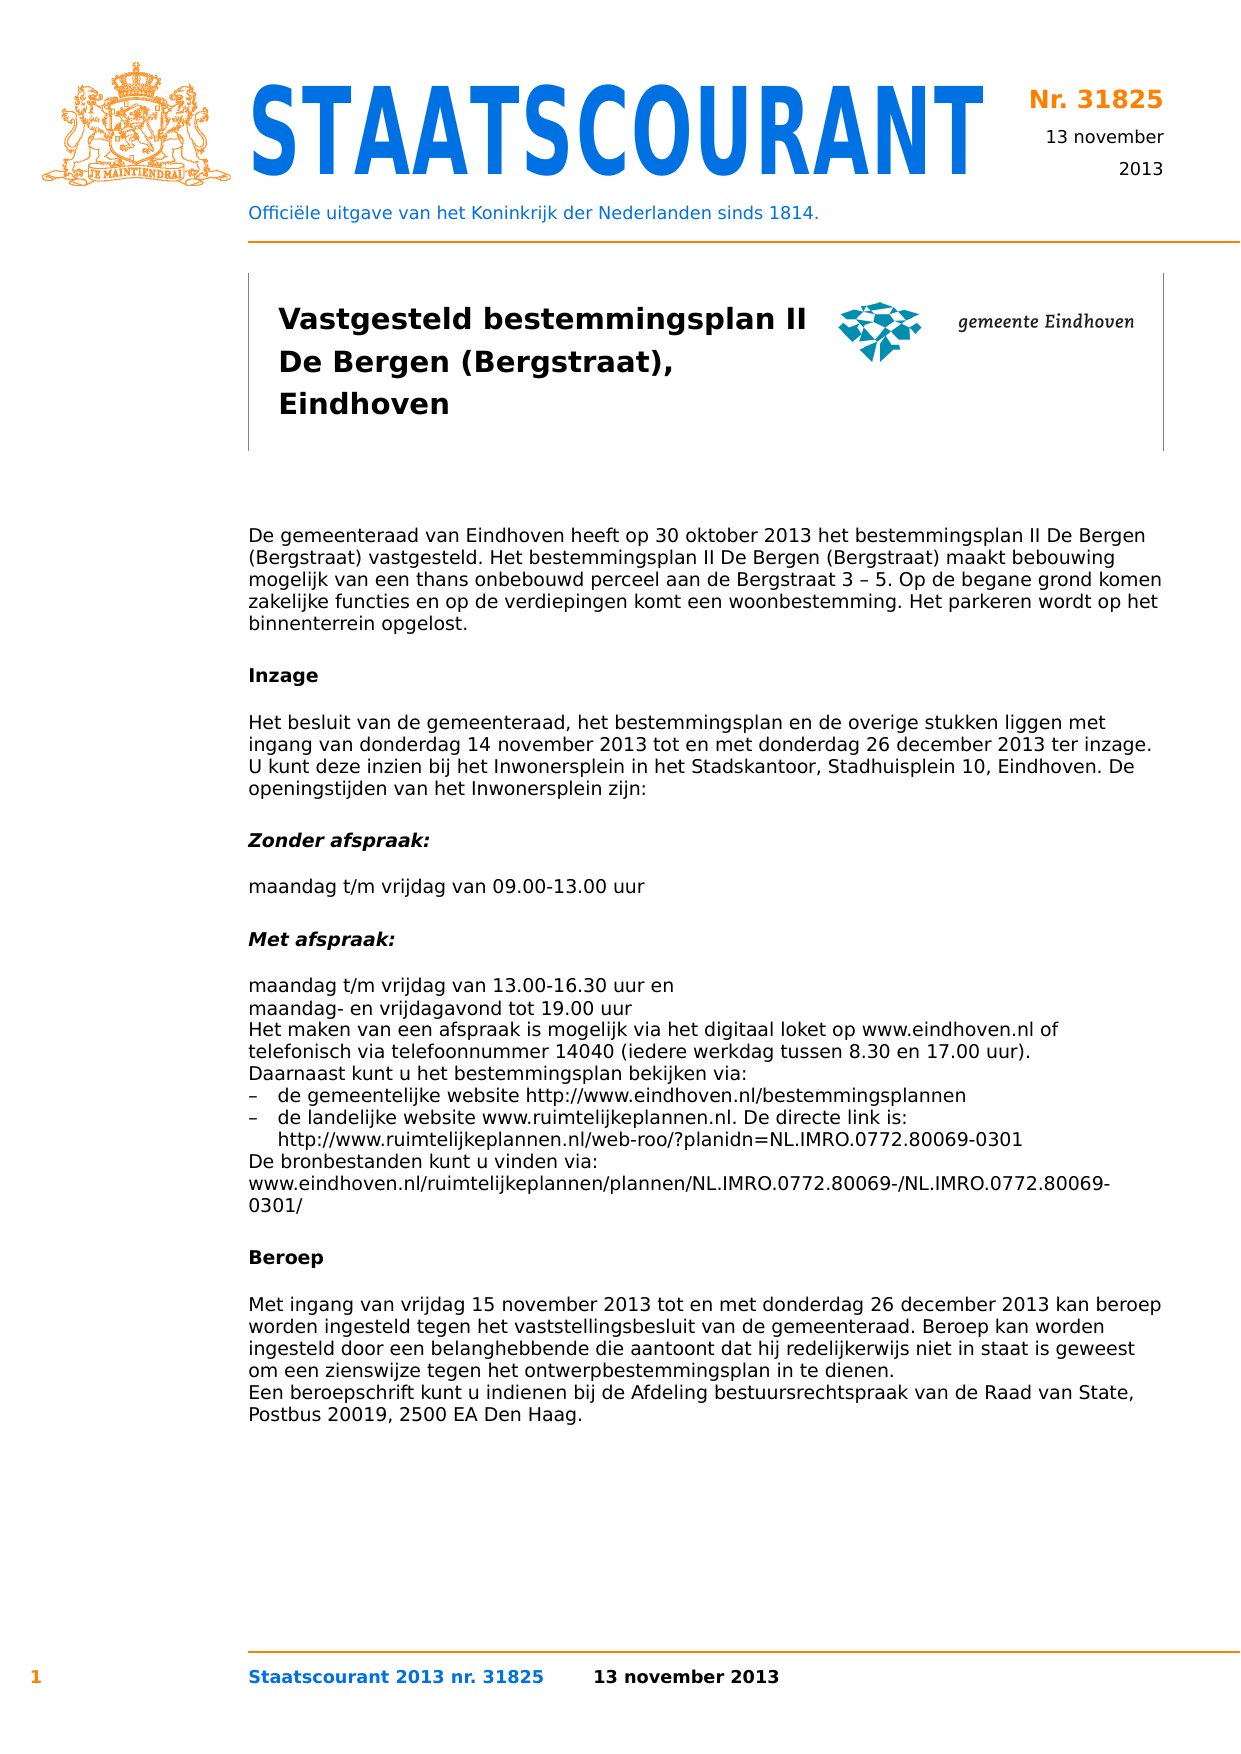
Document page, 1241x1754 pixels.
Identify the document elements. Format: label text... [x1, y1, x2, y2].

picture [873, 340, 881, 362]
text Het maken van een afspraak is mogelijk via het digitaal loket op www.eindhoven.nl of telefonisch via telefoonnummer 14040 (iedere werkdag tussen 8.30 en 17.00 uur). [248, 1019, 1163, 1063]
text De bronbestanden kunt u vinden via: [248, 1151, 1163, 1173]
table_cell 13 november [998, 121, 1240, 153]
subtitle Vastgesteld bestemmingsplan II De Bergen (Bergstraat), Eindhoven [249, 273, 1163, 451]
text Het besluit van de gemeenteraad, het bestemmingsplan en de overige stukken liggen met ingang van donderdag 14 november 2013 tot en met donderdag 26 december 2013 ter inzage. U kunt deze inzien bij het Inwonersplein in het Stadskantoor, Stadhuisplein 10, Eindhoven. De openingstijden van het Inwonersplein zijn: [248, 712, 1163, 799]
subtitle Met afspraak: [248, 928, 1163, 950]
table_header STAATSCOURANT [248, 62, 998, 203]
subtitle Beroep [248, 1247, 1163, 1269]
table_header Nr. 31825 [998, 62, 1240, 121]
text maandag t/m vrijdag van 13.00-16.30 uur en [248, 975, 1163, 997]
text – de gemeentelijke website http://www.eindhoven.nl/bestemmingsplannen [248, 1085, 1163, 1107]
picture [887, 313, 904, 330]
subtitle Zonder afspraak: [248, 829, 1163, 851]
text Daarnaast kunt u het bestemmingsplan bekijken via: [248, 1063, 1163, 1085]
text maandag t/m vrijdag van 09.00-13.00 uur [248, 876, 1163, 898]
picture [41, 62, 231, 186]
text Een beroepschrift kunt u indienen bij de Afdeling bestuursrechtspraak van de Raad van State, Postbus 20019, 2500 EA Den Haag. [248, 1382, 1163, 1426]
table_cell Officiële uitgave van het Koninkrijk der Nederlanden sinds 1814. [248, 203, 1240, 241]
text – de landelijke website www.ruimtelijkeplannen.nl. De directe link is: http://www.ruimtelijkeplannen.nl/web-roo/?planidn=NL.IMRO.0772.80069-0301 [248, 1107, 1163, 1151]
table_header [25, 62, 248, 241]
picture [838, 302, 1134, 362]
text www.eindhoven.nl/ruimtelijkeplannen/plannen/NL.IMRO.0772.80069-/NL.IMRO.0772.80069-0301/ [248, 1173, 1163, 1217]
text De gemeenteraad van Eindhoven heeft op 30 oktober 2013 het bestemmingsplan II De Bergen (Bergstraat) vastgesteld. Het bestemmingsplan II De Bergen (Bergstraat) maakt bebouwing mogelijk van een thans onbebouwd perceel aan de Bergstraat 3 – 5. Op de begane grond komen zakelijke functies en op de verdiepingen komt een woonbestemming. Het parkeren wordt op het binnenterrein opgelost. [248, 525, 1163, 634]
picture [838, 302, 877, 326]
text maandag- en vrijdagavond tot 19.00 uur [248, 997, 1163, 1019]
table_cell 2013 [998, 153, 1240, 203]
text Met ingang van vrijdag 15 november 2013 tot en met donderdag 26 december 2013 kan beroep worden ingesteld tegen het vaststellingsbesluit van de gemeenteraad. Beroep kan worden ingesteld door een belanghebbende die aantoont dat hij redelijkerwijs niet in staat is geweest om een zienswijze tegen het ontwerpbestemmingsplan in te dienen. [248, 1294, 1163, 1382]
subtitle Inzage [248, 664, 1163, 687]
